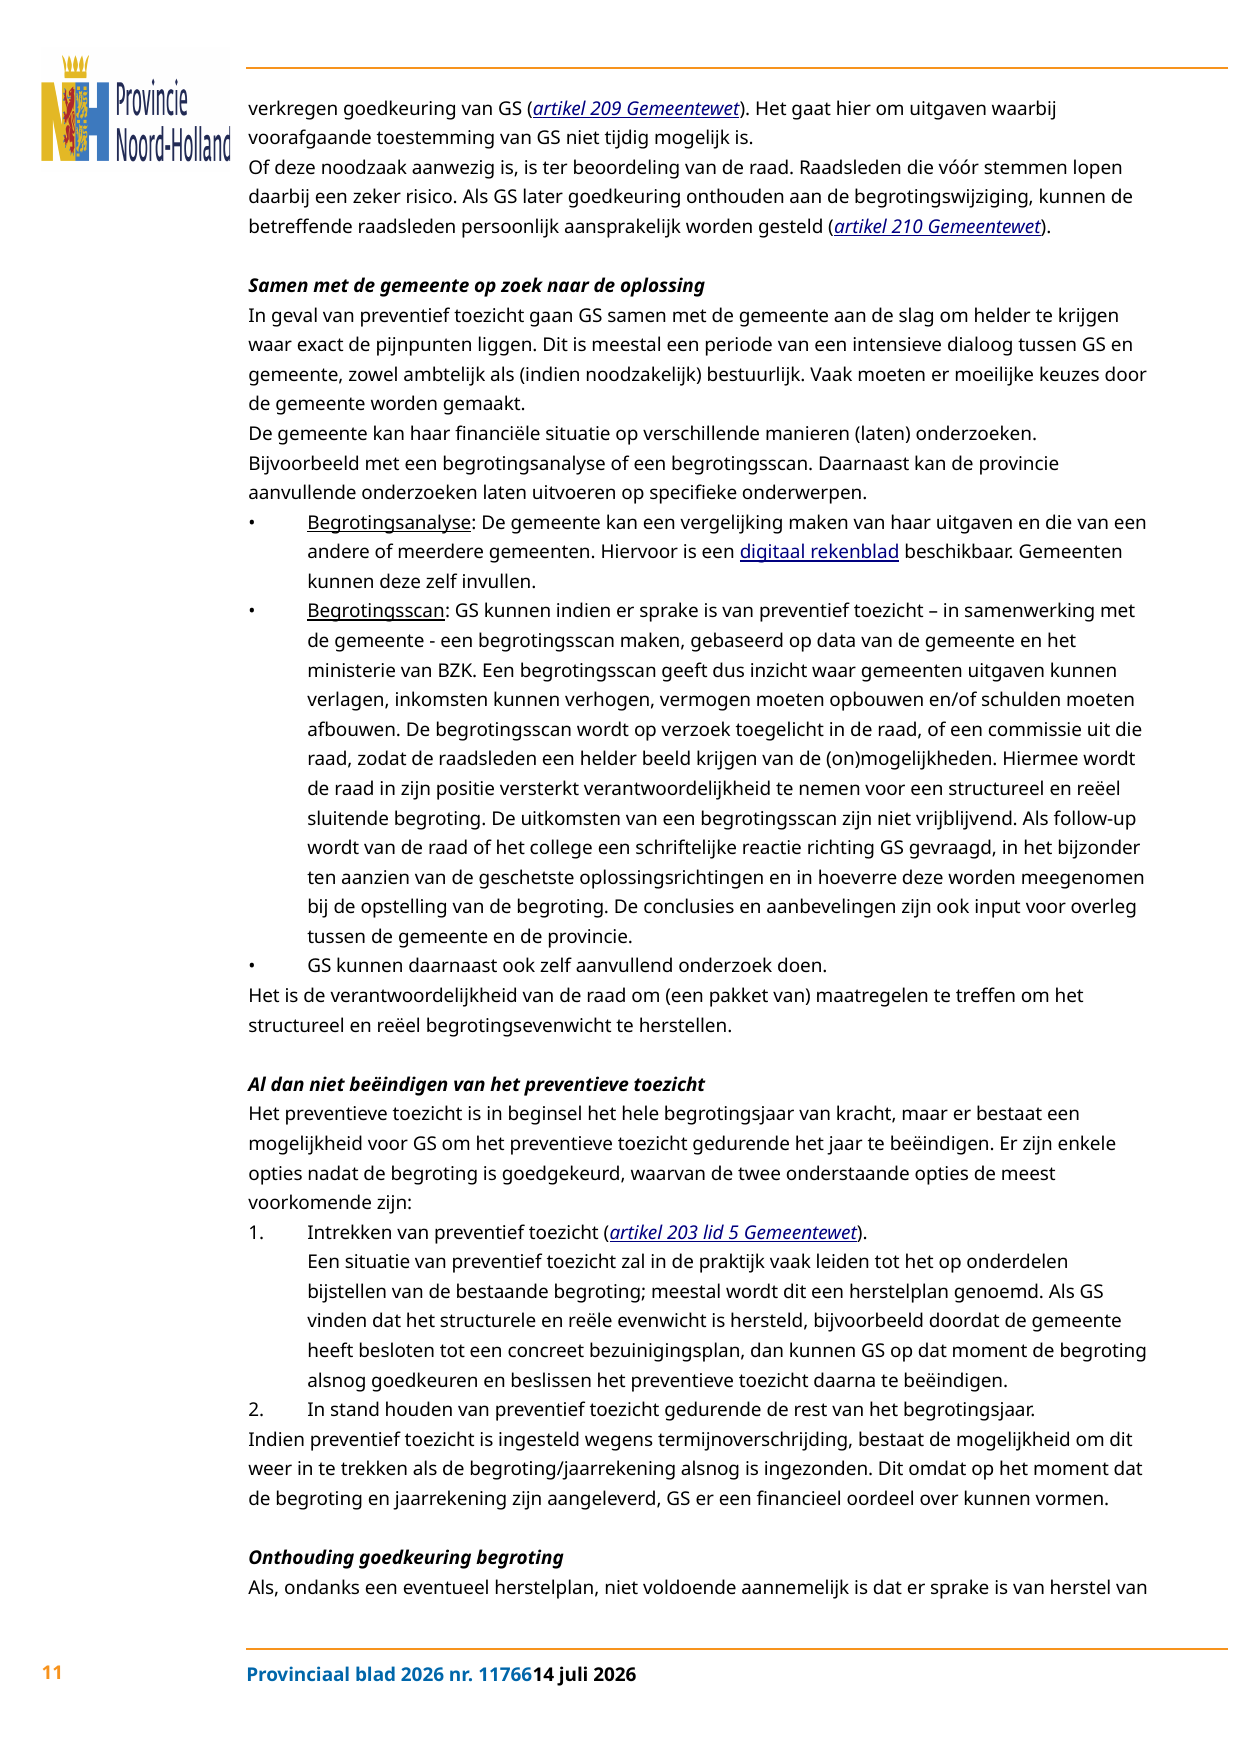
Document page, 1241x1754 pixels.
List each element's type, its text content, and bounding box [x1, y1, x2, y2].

text De gemeente kan haar financiële situatie op verschillende manieren (laten) onderzoeken. Bijvoorbeeld met een begrotingsanalyse of een begrotingsscan. Daarnaast kan de provincie aanvullende onderzoeken laten uitvoeren op specifieke onderwerpen. [248, 420, 1152, 505]
text Als, ondanks een eventueel herstelplan, niet voldoende aannemelijk is dat er sprake is van herstel van [248, 1574, 1152, 1600]
list In stand houden van preventief toezicht gedurende de rest van het begrotingsjaar. [248, 1396, 1152, 1422]
text Samen met de gemeente op zoek naar de oplossing [248, 272, 1152, 298]
list Begrotingsanalyse: De gemeente kan een vergelijking maken van haar uitgaven en die van een andere of meerdere gemeenten. Hiervoor is een digitaal rekenblad beschikbaar. Gemeenten kunnen deze zelf invullen. [248, 509, 1152, 594]
text Onthouding goedkeuring begroting [248, 1544, 1152, 1570]
text verkregen goedkeuring van GS (artikel 209 Gemeentewet). Het gaat hier om uitgaven waarbij voorafgaande toestemming van GS niet tijdig mogelijk is. [248, 95, 1152, 150]
picture [41, 47, 231, 172]
list Intrekken van preventief toezicht (artikel 203 lid 5 Gemeentewet). [248, 1219, 1152, 1245]
text Indien preventief toezicht is ingesteld wegens termijnoverschrijding, bestaat de mogelijkheid om dit weer in te trekken als de begroting/jaarrekening alsnog is ingezonden. Dit omdat op het moment dat de begroting en jaarrekening zijn aangeleverd, GS er een financieel oordeel over kunnen vormen. [248, 1426, 1152, 1511]
text Al dan niet beëindigen van het preventieve toezicht [248, 1071, 1152, 1097]
list Een situatie van preventief toezicht zal in de praktijk vaak leiden tot het op onderdelen bijstellen van de bestaande begroting; meestal wordt dit een herstelplan genoemd. Als GS vinden dat het structurele en reële evenwicht is hersteld, bijvoorbeeld doordat de gemeente heeft besloten tot een concreet bezuinigingsplan, dan kunnen GS op dat moment de begroting alsnog goedkeuren en beslissen het preventieve toezicht daarna te beëindigen. [248, 1248, 1152, 1393]
list GS kunnen daarnaast ook zelf aanvullend onderzoek doen. [248, 953, 1152, 978]
text Of deze noodzaak aanwezig is, is ter beoordeling van de raad. Raadsleden die vóór stemmen lopen daarbij een zeker risico. Als GS later goedkeuring onthouden aan de begrotingswijziging, kunnen de betreffende raadsleden persoonlijk aansprakelijk worden gesteld (artikel 210 Gemeentewet). [248, 154, 1152, 239]
text In geval van preventief toezicht gaan GS samen met de gemeente aan de slag om helder te krijgen waar exact de pijnpunten liggen. Dit is meestal een periode van een intensieve dialoog tussen GS en gemeente, zowel ambtelijk als (indien noodzakelijk) bestuurlijk. Vaak moeten er moeilijke keuzes door de gemeente worden gemaakt. [248, 302, 1152, 416]
list Begrotingsscan: GS kunnen indien er sprake is van preventief toezicht – in samenwerking met de gemeente - een begrotingsscan maken, gebaseerd op data van de gemeente en het ministerie van BZK. Een begrotingsscan geeft dus inzicht waar gemeenten uitgaven kunnen verlagen, inkomsten kunnen verhogen, vermogen moeten opbouwen en/of schulden moeten afbouwen. De begrotingsscan wordt op verzoek toegelicht in de raad, of een commissie uit die raad, zodat de raadsleden een helder beeld krijgen van de (on)mogelijkheden. Hiermee wordt de raad in zijn positie versterkt verantwoordelijkheid te nemen voor een structureel en reëel sluitende begroting. De uitkomsten van een begrotingsscan zijn niet vrijblijvend. Als follow-up wordt van de raad of het college een schriftelijke reactie richting GS gevraagd, in het bijzonder ten aanzien van de geschetste oplossingsrichtingen en in hoeverre deze worden meegenomen bij de opstelling van de begroting. De conclusies en aanbevelingen zijn ook input voor overleg tussen de gemeente en de provincie. [248, 598, 1152, 949]
text Het is de verantwoordelijkheid van de raad om (een pakket van) maatregelen te treffen om het structureel en reëel begrotingsevenwicht te herstellen. [248, 982, 1152, 1038]
text Het preventieve toezicht is in beginsel het hele begrotingsjaar van kracht, maar er bestaat een mogelijkheid voor GS om het preventieve toezicht gedurende het jaar te beëindigen. Er zijn enkele opties nadat de begroting is goedgekeurd, waarvan de twee onderstaande opties de meest voorkomende zijn: [248, 1101, 1152, 1215]
